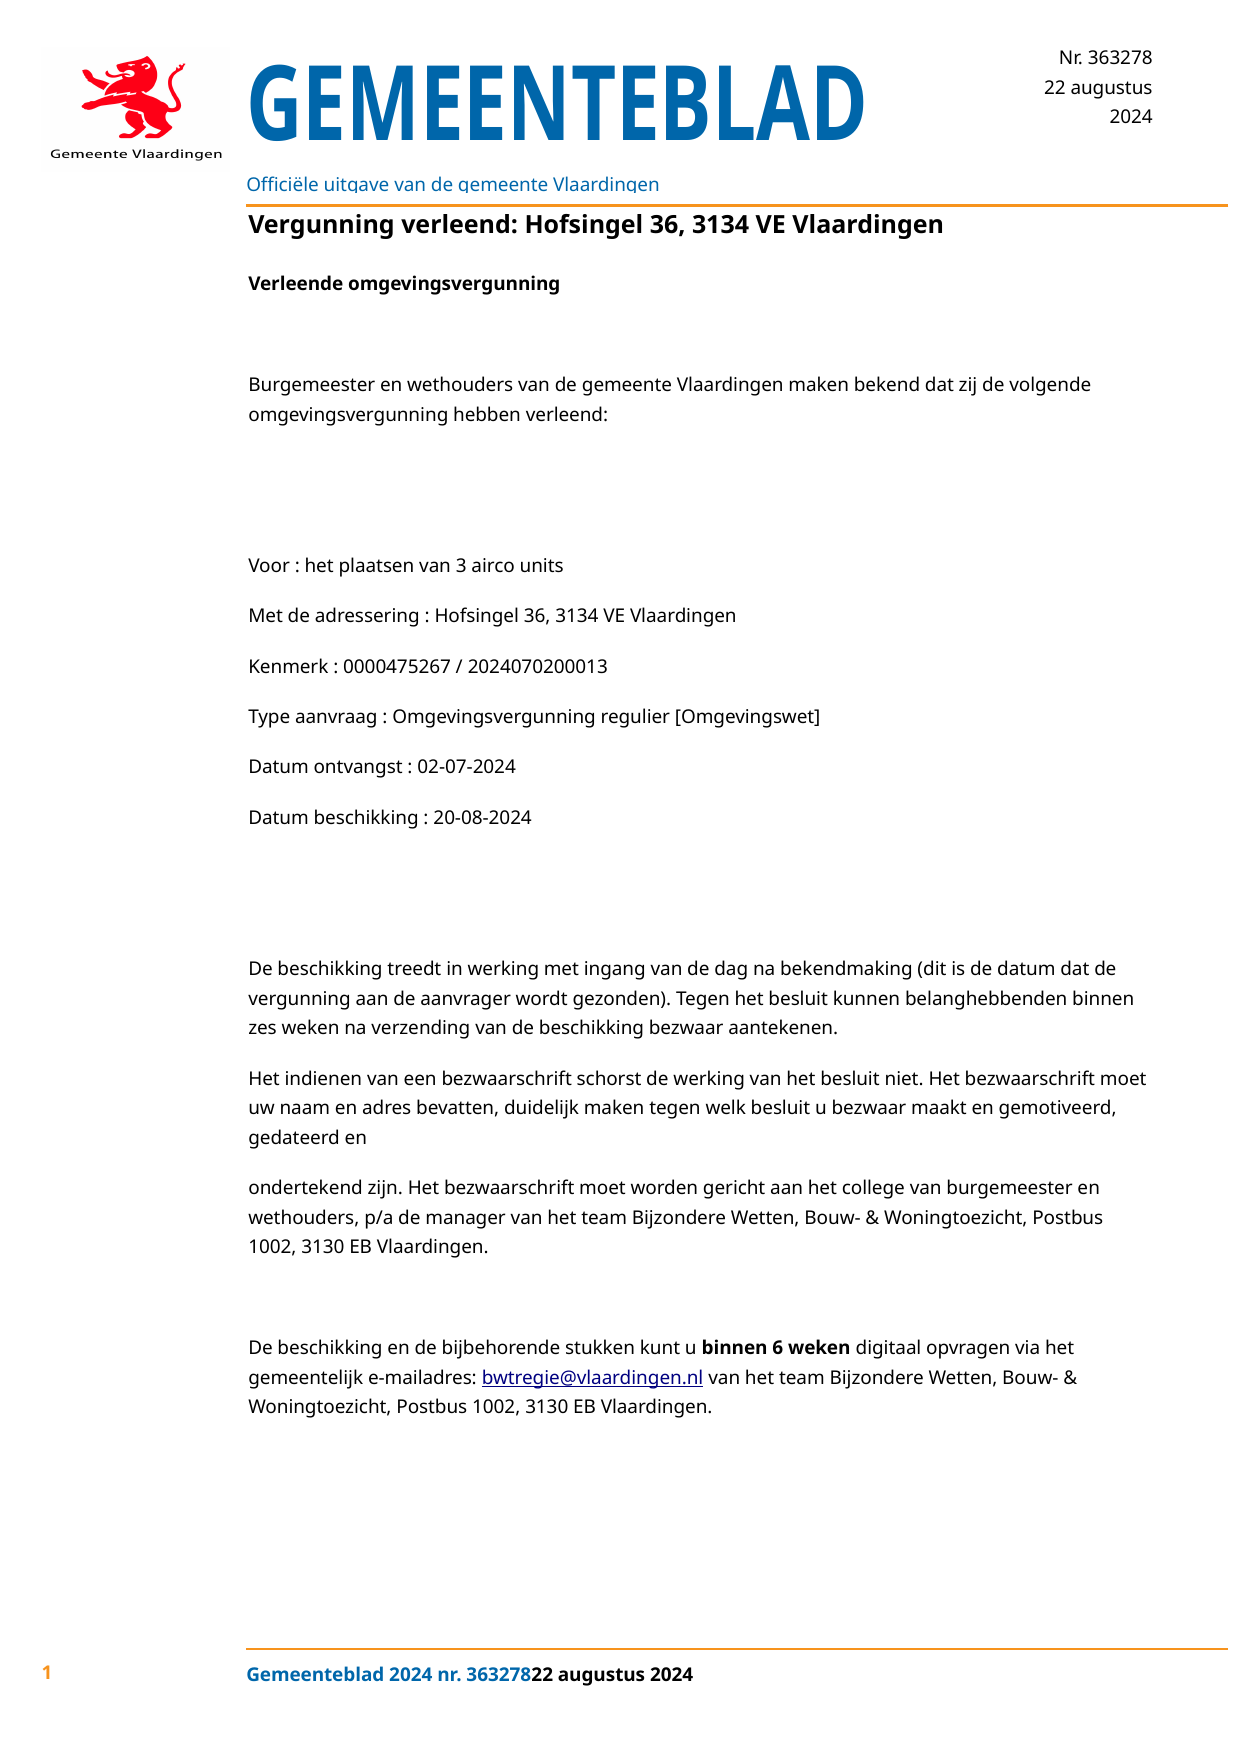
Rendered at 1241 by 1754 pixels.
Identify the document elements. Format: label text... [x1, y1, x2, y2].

text ondertekend zijn. Het bezwaarschrift moet worden gericht aan het college van burgemeester en wethouders, p/a de manager van het team Bijzondere Wetten, Bouw- & Woningtoezicht, Postbus 1002, 3130 EB Vlaardingen. [248, 1174, 1152, 1259]
text Vergunning verleend: Hofsingel 36, 3134 VE Vlaardingen [248, 207, 1152, 241]
text Kenmerk : 0000475267 / 2024070200013 [248, 653, 1152, 678]
text Voor : het plaatsen van 3 airco units [248, 552, 1152, 578]
text Datum ontvangst : 02-07-2024 [248, 754, 1152, 779]
text Het indienen van een bezwaarschrift schorst de werking van het besluit niet. Het bezwaarschrift moet uw naam en adres bevatten, duidelijk maken tegen welk besluit u bezwaar maakt en gemotiveerd, gedateerd en [248, 1065, 1152, 1150]
text Burgemeester en wethouders van de gemeente Vlaardingen maken bekend dat zij de volgende omgevingsvergunning hebben verleend: [248, 371, 1152, 426]
text De beschikking treedt in werking met ingang van de dag na bekendmaking (dit is de datum dat de vergunning aan de aanvrager wordt gezonden). Tegen het besluit kunnen belanghebbenden binnen zes weken na verzending van de beschikking bezwaar aantekenen. [248, 955, 1152, 1040]
text Verleende omgevingsvergunning [248, 270, 1152, 296]
text Datum beschikking : 20-08-2024 [248, 804, 1152, 830]
text De beschikking en de bijbehorende stukken kunt u binnen 6 weken digitaal opvragen via het gemeentelijk e-mailadres: bwtregie@vlaardingen.nl van het team Bijzondere Wetten, Bouw- & Woningtoezicht, Postbus 1002, 3130 EB Vlaardingen. [248, 1334, 1152, 1419]
text Type aanvraag : Omgevingsvergunning regulier [Omgevingswet] [248, 703, 1152, 729]
text Met de adressering : Hofsingel 36, 3134 VE Vlaardingen [248, 602, 1152, 628]
picture [41, 47, 231, 172]
